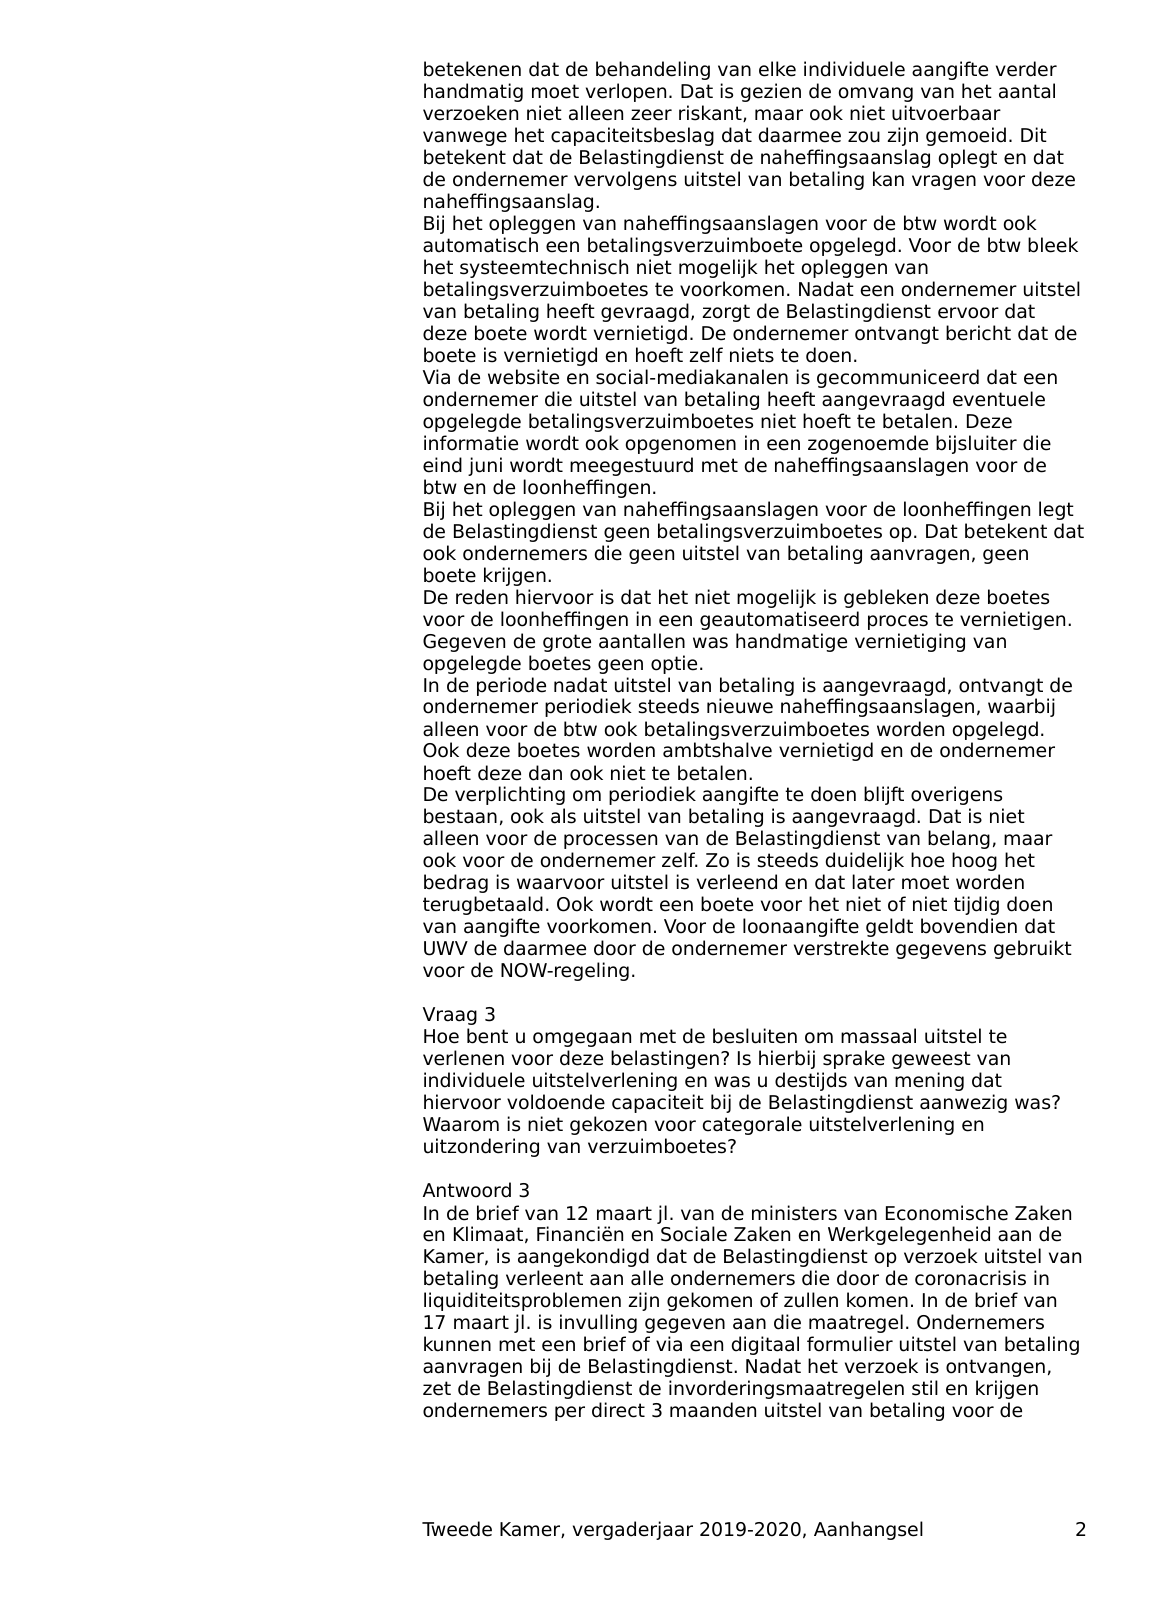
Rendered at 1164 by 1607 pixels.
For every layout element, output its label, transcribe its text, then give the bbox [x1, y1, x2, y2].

text Via de website en social-mediakanalen is gecommuniceerd dat een ondernemer die uitstel van betaling heeft aangevraagd eventuele opgelegde betalingsverzuimboetes niet hoeft te betalen. Deze informatie wordt ook opgenomen in een zogenoemde bijsluiter die eind juni wordt meegestuurd met de naheffingsaanslagen voor de btw en de loonheffingen. [422, 367, 1087, 499]
text In de periode nadat uitstel van betaling is aangevraagd, ontvangt de ondernemer periodiek steeds nieuwe naheffingsaanslagen, waarbij alleen voor de btw ook betalingsverzuimboetes worden opgelegd. Ook deze boetes worden ambtshalve vernietigd en de ondernemer hoeft deze dan ook niet te betalen. [422, 674, 1087, 784]
text Hoe bent u omgegaan met de besluiten om massaal uitstel te verlenen voor deze belastingen? Is hierbij sprake geweest van individuele uitstelverlening en was u destijds van mening dat hiervoor voldoende capaciteit bij de Belastingdienst aanwezig was? Waarom is niet gekozen voor categorale uitstelverlening en uitzondering van verzuimboetes? [422, 1026, 1087, 1158]
text Bij het opleggen van naheffingsaanslagen voor de loonheffingen legt de Belastingdienst geen betalingsverzuimboetes op. Dat betekent dat ook ondernemers die geen uitstel van betaling aanvragen, geen boete krijgen. [422, 499, 1087, 587]
text Antwoord 3 [422, 1180, 1087, 1202]
text De verplichting om periodiek aangifte te doen blijft overigens bestaan, ook als uitstel van betaling is aangevraagd. Dat is niet alleen voor de processen van de Belastingdienst van belang, maar ook voor de ondernemer zelf. Zo is steeds duidelijk hoe hoog het bedrag is waarvoor uitstel is verleend en dat later moet worden terugbetaald. Ook wordt een boete voor het niet of niet tijdig doen van aangifte voorkomen. Voor de loonaangifte geldt bovendien dat UWV de daarmee door de ondernemer verstrekte gegevens gebruikt voor de NOW-regeling. [422, 784, 1087, 982]
text betekenen dat de behandeling van elke individuele aangifte verder handmatig moet verlopen. Dat is gezien de omvang van het aantal verzoeken niet alleen zeer riskant, maar ook niet uitvoerbaar vanwege het capaciteitsbeslag dat daarmee zou zijn gemoeid. Dit betekent dat de Belastingdienst de naheffingsaanslag oplegt en dat de ondernemer vervolgens uitstel van betaling kan vragen voor deze naheffingsaanslag. [422, 59, 1087, 213]
text In de brief van 12 maart jl. van de ministers van Economische Zaken en Klimaat, Financiën en Sociale Zaken en Werkgelegenheid aan de Kamer, is aangekondigd dat de Belastingdienst op verzoek uitstel van betaling verleent aan alle ondernemers die door de coronacrisis in liquiditeitsproblemen zijn gekomen of zullen komen. In de brief van 17 maart jl. is invulling gegeven aan die maatregel. Ondernemers kunnen met een brief of via een digitaal formulier uitstel van betaling aanvragen bij de Belastingdienst. Nadat het verzoek is ontvangen, zet de Belastingdienst de invorderingsmaatregelen stil en krijgen ondernemers per direct 3 maanden uitstel van betaling voor de [422, 1202, 1087, 1422]
text De reden hiervoor is dat het niet mogelijk is gebleken deze boetes voor de loonheffingen in een geautomatiseerd proces te vernietigen. Gegeven de grote aantallen was handmatige vernietiging van opgelegde boetes geen optie. [422, 587, 1087, 674]
text Bij het opleggen van naheffingsaanslagen voor de btw wordt ook automatisch een betalingsverzuimboete opgelegd. Voor de btw bleek het systeemtechnisch niet mogelijk het opleggen van betalingsverzuimboetes te voorkomen. Nadat een ondernemer uitstel van betaling heeft gevraagd, zorgt de Belastingdienst ervoor dat deze boete wordt vernietigd. De ondernemer ontvangt bericht dat de boete is vernietigd en hoeft zelf niets te doen. [422, 213, 1087, 367]
text Vraag 3 [422, 1004, 1087, 1026]
